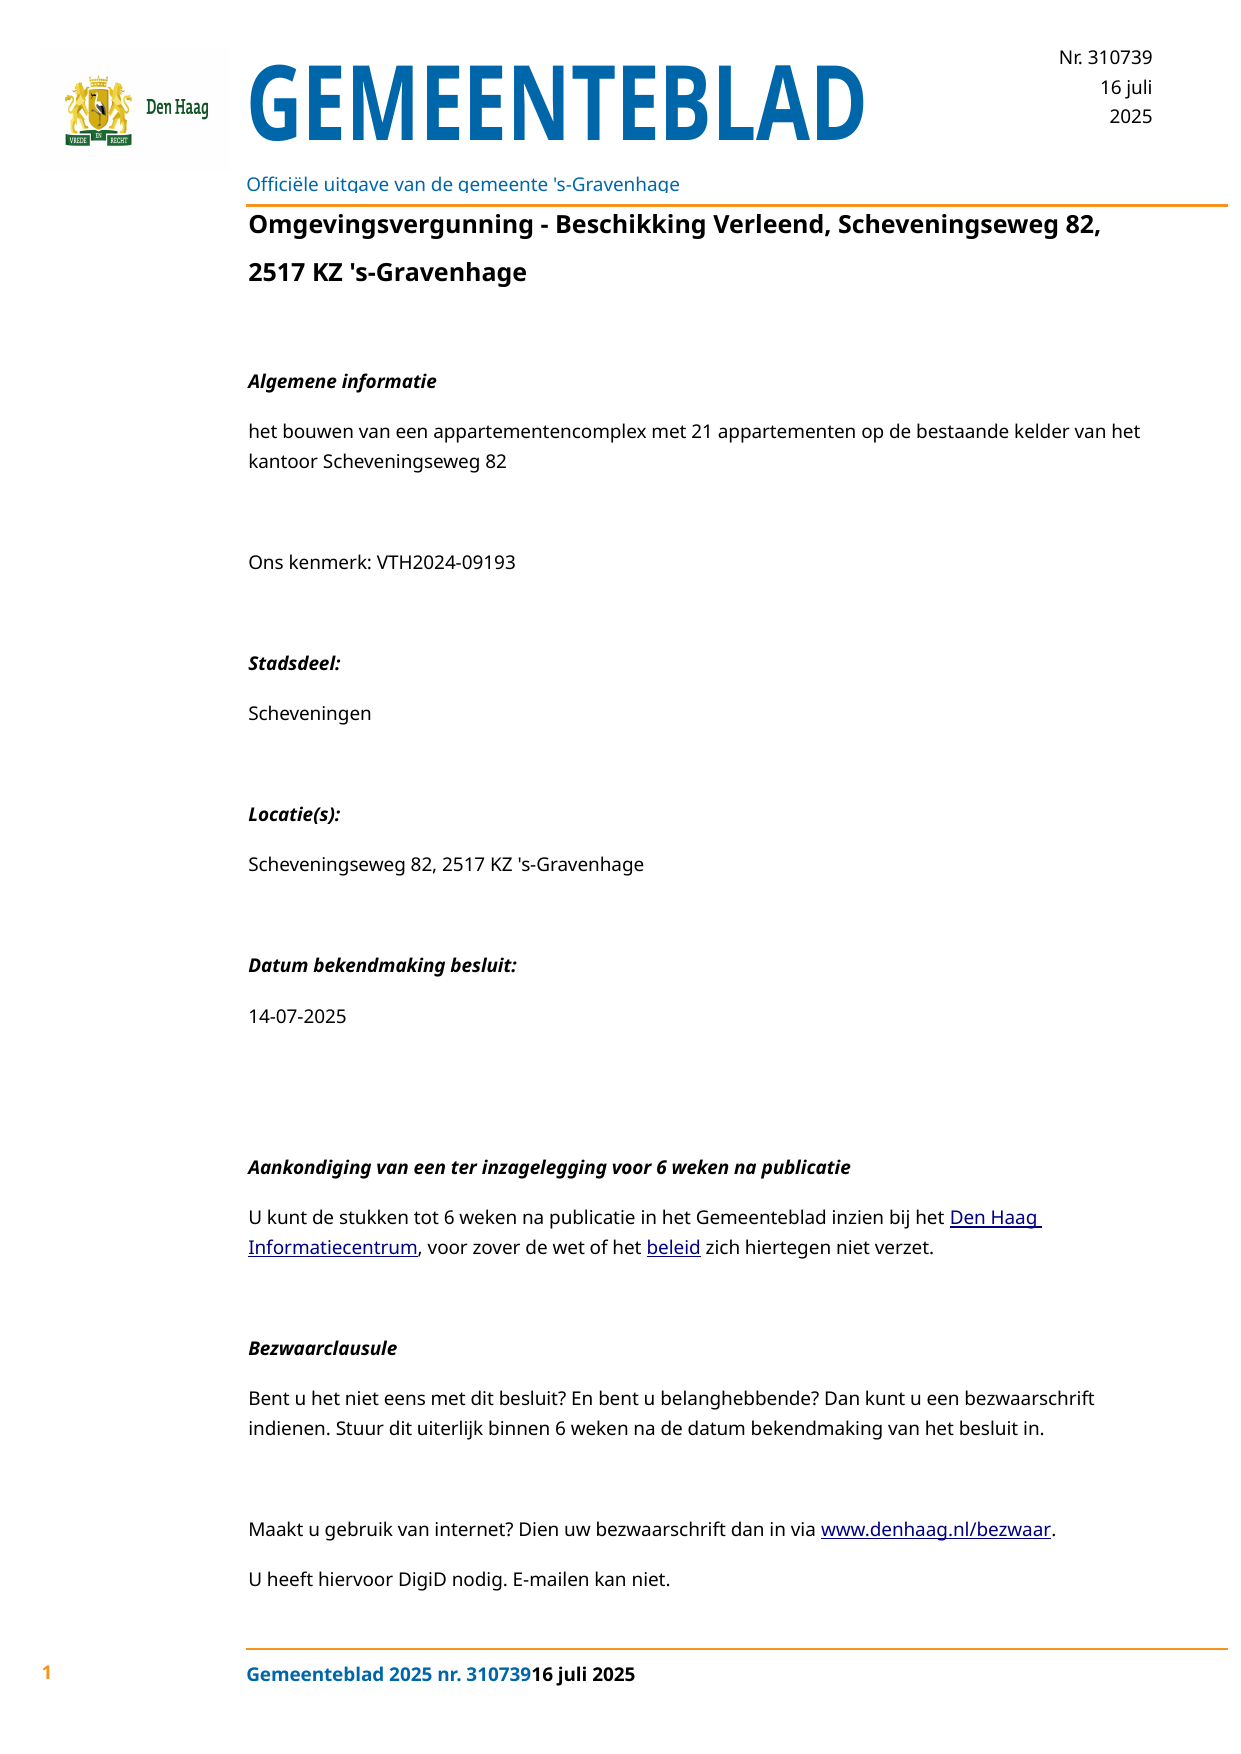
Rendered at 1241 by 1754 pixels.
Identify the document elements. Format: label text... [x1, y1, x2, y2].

text Scheveningseweg 82, 2517 KZ 's-Gravenhage [248, 852, 1152, 877]
picture [41, 47, 231, 172]
text Scheveningen [248, 700, 1152, 726]
text Datum bekendmaking besluit: [248, 952, 1152, 978]
text het bouwen van een appartementencomplex met 21 appartementen op de bestaande kelder van het kantoor Scheveningseweg 82 [248, 419, 1152, 474]
text Ons kenmerk: VTH2024-09193 [248, 549, 1152, 575]
text Stadsdeel: [248, 650, 1152, 676]
text Omgevingsvergunning - Beschikking Verleend, Scheveningseweg 82, 2517 KZ 's-Gravenhage [248, 207, 1152, 288]
text U kunt de stukken tot 6 weken na publicatie in het Gemeenteblad inzien bij het Den Haag Informatiecentrum, voor zover de wet of het beleid zich hiertegen niet verzet. [248, 1204, 1152, 1260]
text Aankondiging van een ter inzagelegging voor 6 weken na publicatie [248, 1154, 1152, 1180]
text 14-07-2025 [248, 1003, 1152, 1029]
text Bent u het niet eens met dit besluit? En bent u belanghebbende? Dan kunt u een bezwaarschrift indienen. Stuur dit uiterlijk binnen 6 weken na de datum bekendmaking van het besluit in. [248, 1385, 1152, 1441]
text U heeft hiervoor DigiD nodig. E-mailen kan niet. [248, 1566, 1152, 1592]
text Bezwaarclausule [248, 1335, 1152, 1361]
text Algemene informatie [248, 368, 1152, 394]
text Maakt u gebruik van internet? Dien uw bezwaarschrift dan in via www.denhaag.nl/bezwaar. [248, 1516, 1152, 1542]
text Locatie(s): [248, 801, 1152, 827]
